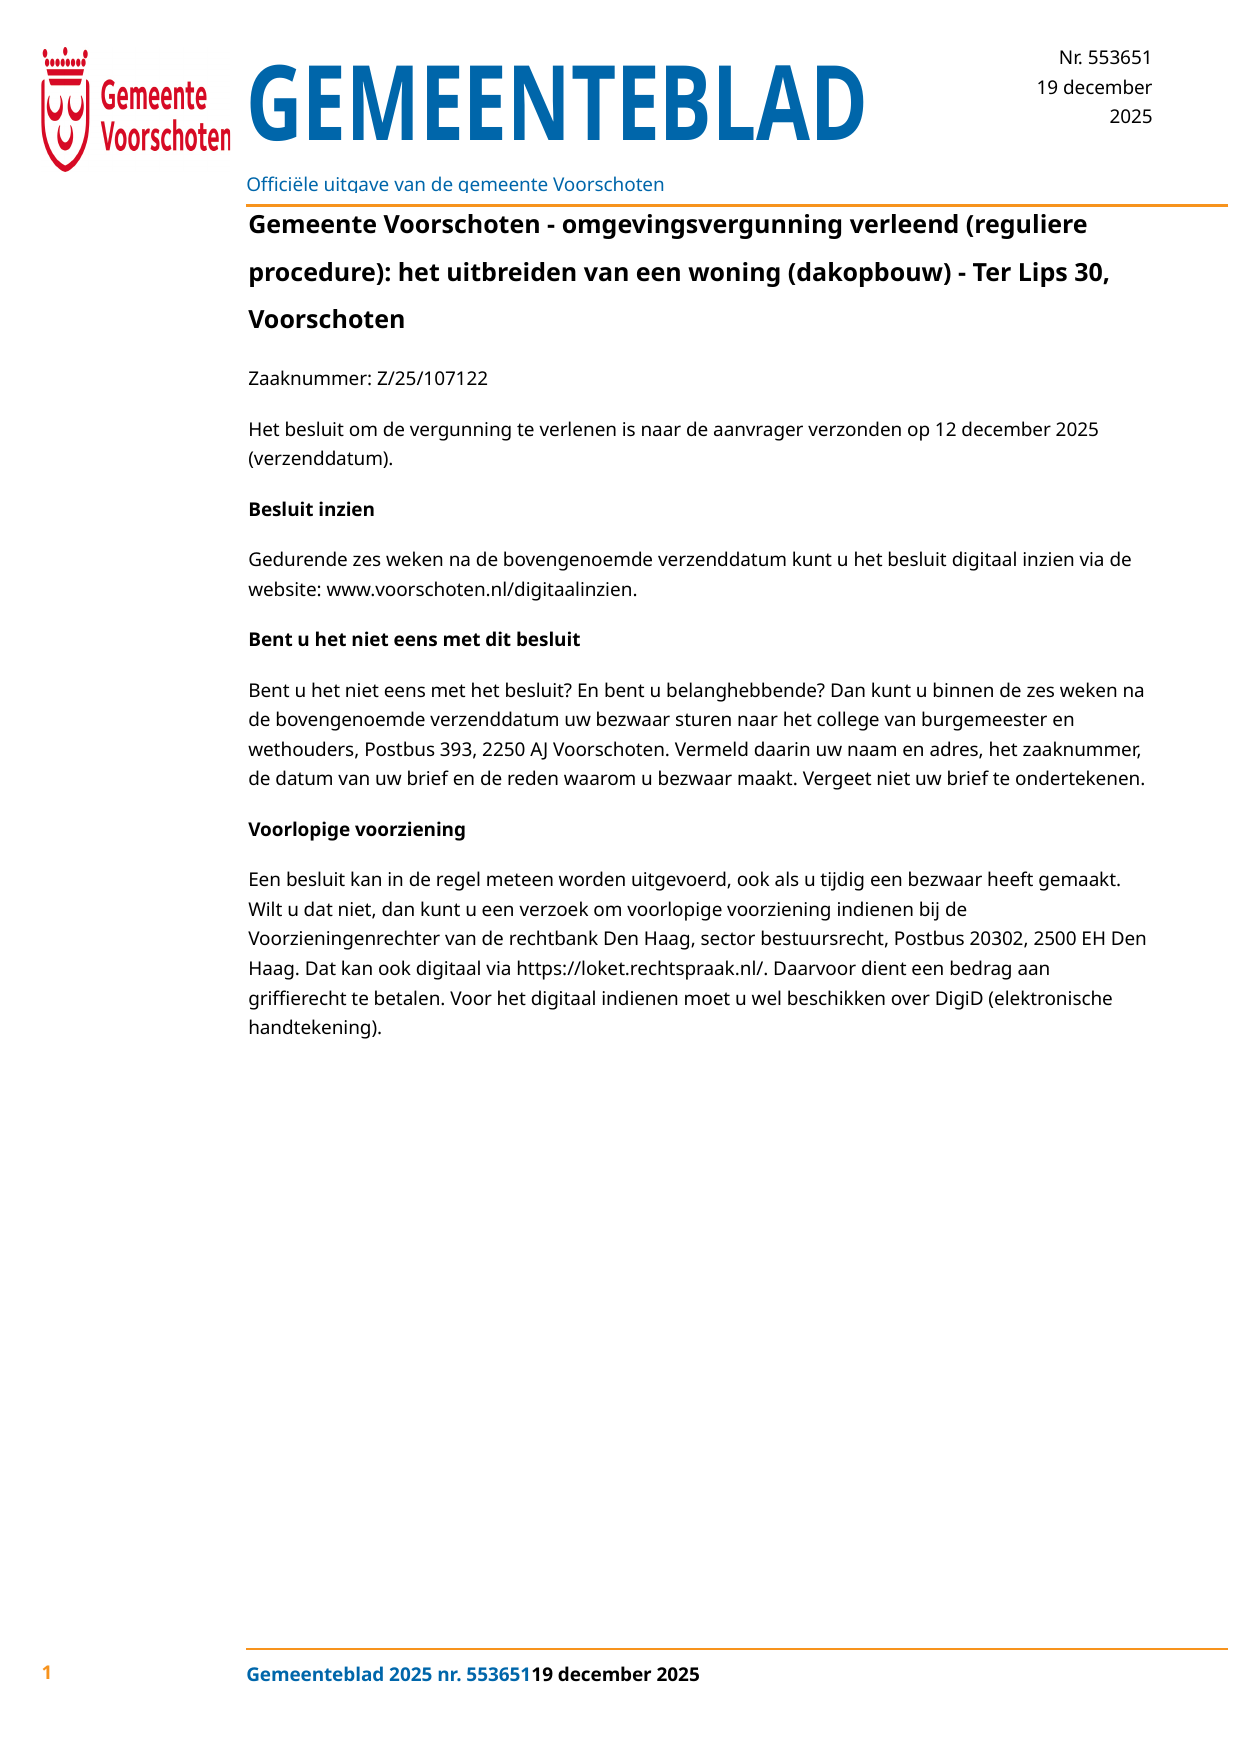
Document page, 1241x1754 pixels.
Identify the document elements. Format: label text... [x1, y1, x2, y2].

text Gemeente Voorschoten - omgevingsvergunning verleend (reguliere procedure): het uitbreiden van een woning (dakopbouw) - Ter Lips 30, Voorschoten [248, 207, 1152, 336]
text Gedurende zes weken na de bovengenoemde verzenddatum kunt u het besluit digitaal inzien via de website: www.voorschoten.nl/digitaalinzien. [248, 546, 1152, 602]
text Bent u het niet eens met dit besluit [248, 626, 1152, 652]
text Een besluit kan in de regel meteen worden uitgevoerd, ook als u tijdig een bezwaar heeft gemaakt. Wilt u dat niet, dan kunt u een verzoek om voorlopige voorziening indienen bij de Voorzieningenrechter van de rechtbank Den Haag, sector bestuursrecht, Postbus 20302, 2500 EH Den Haag. Dat kan ook digitaal via https://loket.rechtspraak.nl/. Daarvoor dient een bedrag aan griffierecht te betalen. Voor het digitaal indienen moet u wel beschikken over DigiD (elektronische handtekening). [248, 866, 1152, 1040]
text Het besluit om de vergunning te verlenen is naar de aanvrager verzonden op 12 december 2025 (verzenddatum). [248, 416, 1152, 471]
picture [41, 47, 231, 172]
text Besluit inzien [248, 496, 1152, 522]
text Zaaknummer: Z/25/107122 [248, 366, 1152, 391]
text Bent u het niet eens met het besluit? En bent u belanghebbende? Dan kunt u binnen de zes weken na de bovengenoemde verzenddatum uw bezwaar sturen naar het college van burgemeester en wethouders, Postbus 393, 2250 AJ Voorschoten. Vermeld daarin uw naam en adres, het zaaknummer, de datum van uw brief en de reden waarom u bezwaar maakt. Vergeet niet uw brief te ondertekenen. [248, 677, 1152, 791]
text Voorlopige voorziening [248, 816, 1152, 842]
